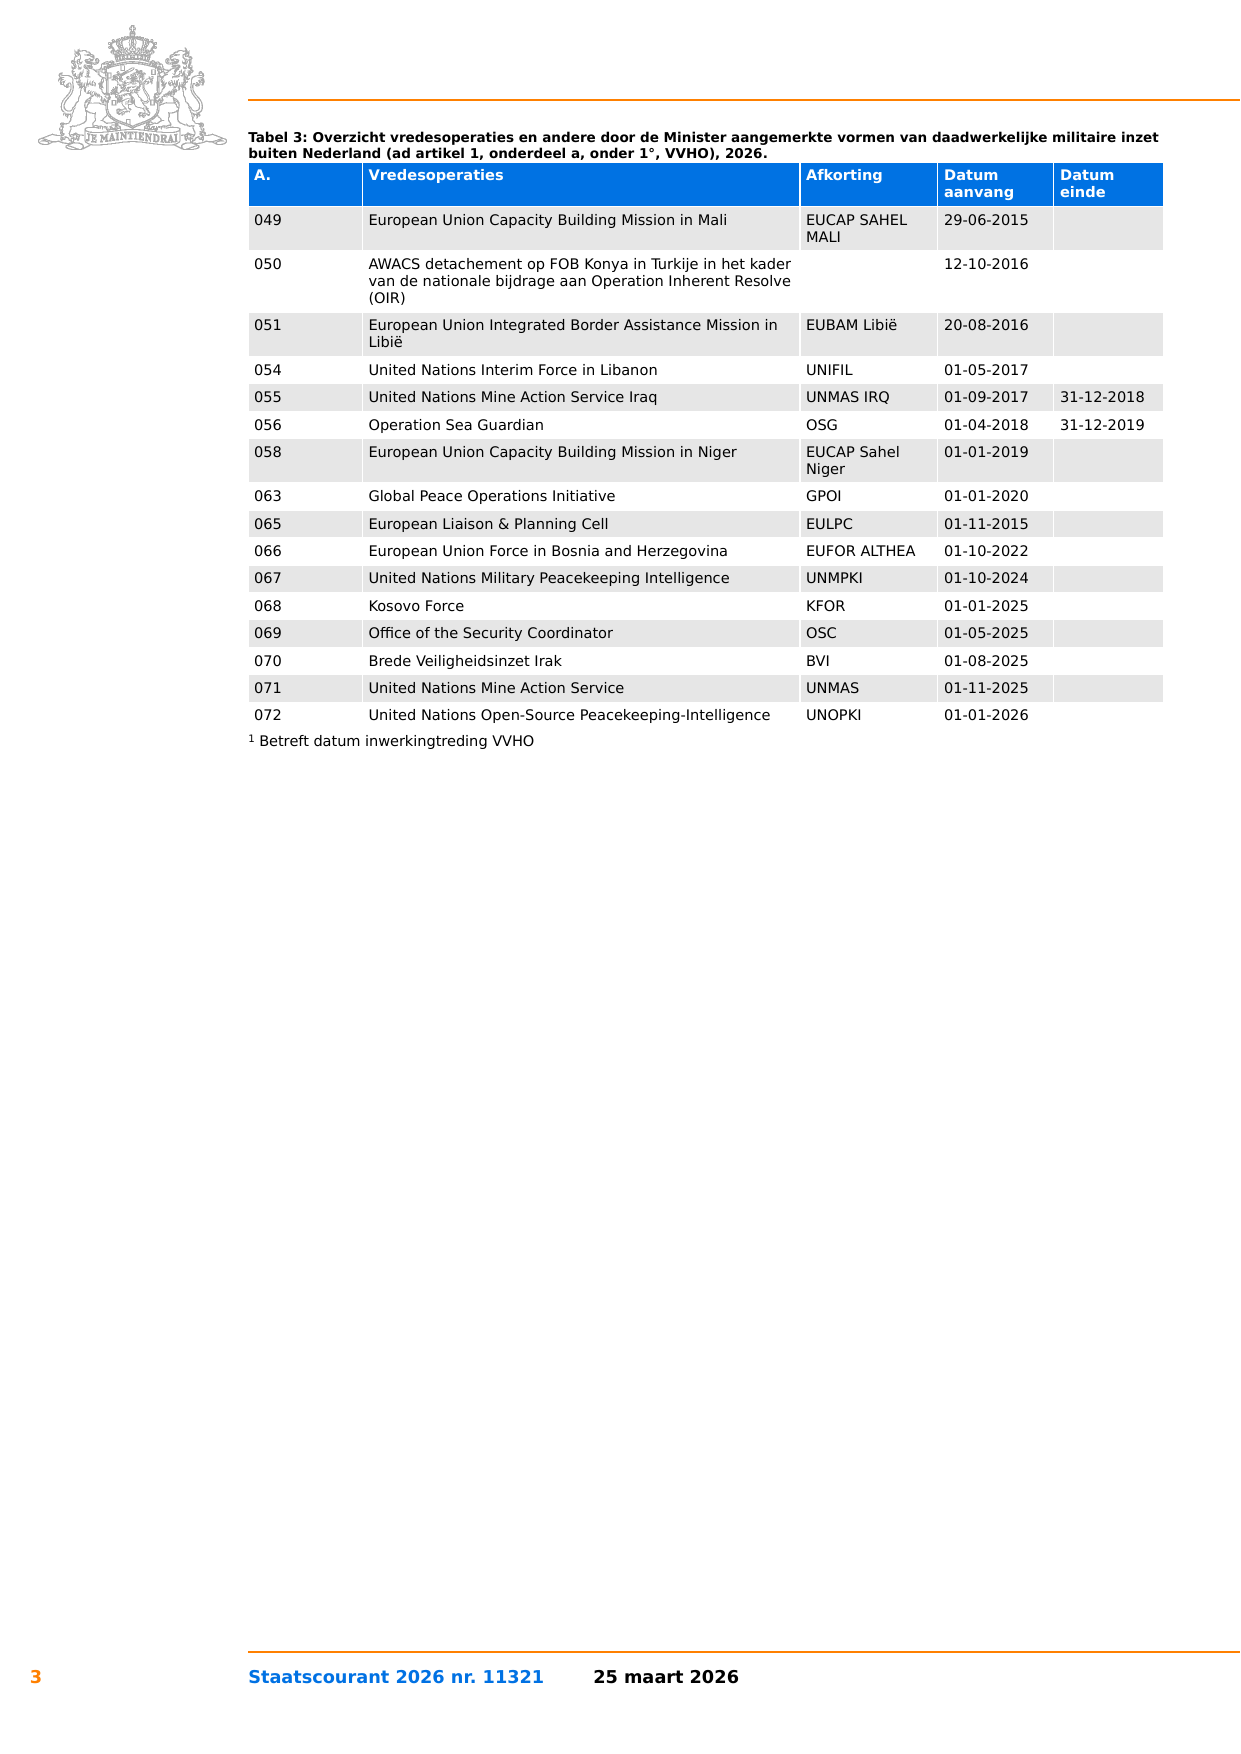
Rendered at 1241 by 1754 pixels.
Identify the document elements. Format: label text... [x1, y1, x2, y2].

table_cell Kosovo Force [363, 593, 799, 619]
table_cell [801, 251, 937, 311]
table_cell EUBAM Libië [801, 313, 937, 356]
table_cell Office of the Security Coordinator [363, 620, 799, 647]
table_cell 01-01-2020 [938, 484, 1053, 510]
table_cell Global Peace Operations Initiative [363, 484, 799, 510]
table_cell 31-12-2018 [1054, 384, 1163, 411]
table_cell EUCAP SAHEL MALI [801, 207, 937, 250]
table_cell Afkorting [801, 163, 937, 206]
table_cell [1054, 313, 1163, 356]
table_cell 070 [249, 648, 362, 674]
table_cell United Nations Open-Source Peacekeeping-Intelligence [363, 703, 799, 729]
table_cell OSC [801, 620, 937, 647]
table_cell 01-11-2025 [938, 675, 1053, 702]
table_cell 01-04-2018 [938, 412, 1053, 438]
table_cell 067 [249, 566, 362, 592]
table_cell [1054, 675, 1163, 702]
table_cell 063 [249, 484, 362, 510]
table_cell European Union Integrated Border Assistance Mission in Libië [363, 313, 799, 356]
table_cell 01-11-2015 [938, 511, 1053, 537]
table_cell United Nations Mine Action Service [363, 675, 799, 702]
table_cell UNMAS [801, 675, 937, 702]
table_cell UNMAS IRQ [801, 384, 937, 411]
table_cell European Liaison & Planning Cell [363, 511, 799, 537]
table_cell [1054, 357, 1163, 383]
table_cell 29-06-2015 [938, 207, 1053, 250]
table_cell [1054, 484, 1163, 510]
table_cell Vredesoperaties [363, 163, 799, 206]
table_cell Datum einde [1054, 163, 1163, 206]
table_cell [1054, 703, 1163, 729]
table_cell United Nations Mine Action Service Iraq [363, 384, 799, 411]
table_cell [1054, 593, 1163, 619]
table_cell GPOI [801, 484, 937, 510]
table_cell 055 [249, 384, 362, 411]
table_cell 066 [249, 538, 362, 564]
table_cell [1054, 207, 1163, 250]
table_cell 058 [249, 439, 362, 482]
table_cell 1 Betreft datum inwerkingtreding VVHO [248, 730, 1163, 750]
table_cell EUCAP Sahel Niger [801, 439, 937, 482]
table_cell BVI [801, 648, 937, 674]
table_cell 072 [249, 703, 362, 729]
table_cell 01-10-2022 [938, 538, 1053, 564]
table_cell 20-08-2016 [938, 313, 1053, 356]
table_cell 01-09-2017 [938, 384, 1053, 411]
table_cell 01-08-2025 [938, 648, 1053, 674]
table_cell 071 [249, 675, 362, 702]
table_cell Operation Sea Guardian [363, 412, 799, 438]
table_cell 069 [249, 620, 362, 647]
table_cell 01-10-2024 [938, 566, 1053, 592]
table_cell United Nations Military Peacekeeping Intelligence [363, 566, 799, 592]
table_cell [1054, 538, 1163, 564]
table_cell 01-05-2025 [938, 620, 1053, 647]
table_cell 12-10-2016 [938, 251, 1053, 311]
table_cell European Union Force in Bosnia and Herzegovina [363, 538, 799, 564]
table_cell UNIFIL [801, 357, 937, 383]
table_cell 068 [249, 593, 362, 619]
table_cell Datum aanvang [938, 163, 1053, 206]
table_cell KFOR [801, 593, 937, 619]
table_cell 054 [249, 357, 362, 383]
table_cell 01-01-2026 [938, 703, 1053, 729]
table_cell [1054, 511, 1163, 537]
table_cell [1054, 439, 1163, 482]
table_cell EULPC [801, 511, 937, 537]
table_cell 01-05-2017 [938, 357, 1053, 383]
table_cell 056 [249, 412, 362, 438]
table_cell [1054, 566, 1163, 592]
table_cell EUFOR ALTHEA [801, 538, 937, 564]
table_header Tabel 3: Overzicht vredesoperaties en andere door de Minister aangemerkte vormen van daadwerkelijke militaire inzet buiten Nederland (ad artikel 1, onderdeel a, onder 1°, VVHO), 2026. [248, 130, 1163, 161]
table_cell 050 [249, 251, 362, 311]
table_cell OSG [801, 412, 937, 438]
table_cell [1054, 648, 1163, 674]
table_cell European Union Capacity Building Mission in Niger [363, 439, 799, 482]
table_cell 31-12-2019 [1054, 412, 1163, 438]
table_cell European Union Capacity Building Mission in Mali [363, 207, 799, 250]
table_cell United Nations Interim Force in Libanon [363, 357, 799, 383]
table_cell 01-01-2019 [938, 439, 1053, 482]
table_cell [1054, 620, 1163, 647]
table_cell 051 [249, 313, 362, 356]
table_cell AWACS detachement op FOB Konya in Turkije in het kader van de nationale bijdrage aan Operation Inherent Resolve (OIR) [363, 251, 799, 311]
table_cell [1054, 251, 1163, 311]
picture [38, 25, 227, 150]
table_cell 01-01-2025 [938, 593, 1053, 619]
table_cell 049 [249, 207, 362, 250]
table_cell Brede Veiligheidsinzet Irak [363, 648, 799, 674]
table_cell UNOPKI [801, 703, 937, 729]
table_cell UNMPKI [801, 566, 937, 592]
table_cell A. [249, 163, 362, 206]
table_cell 065 [249, 511, 362, 537]
